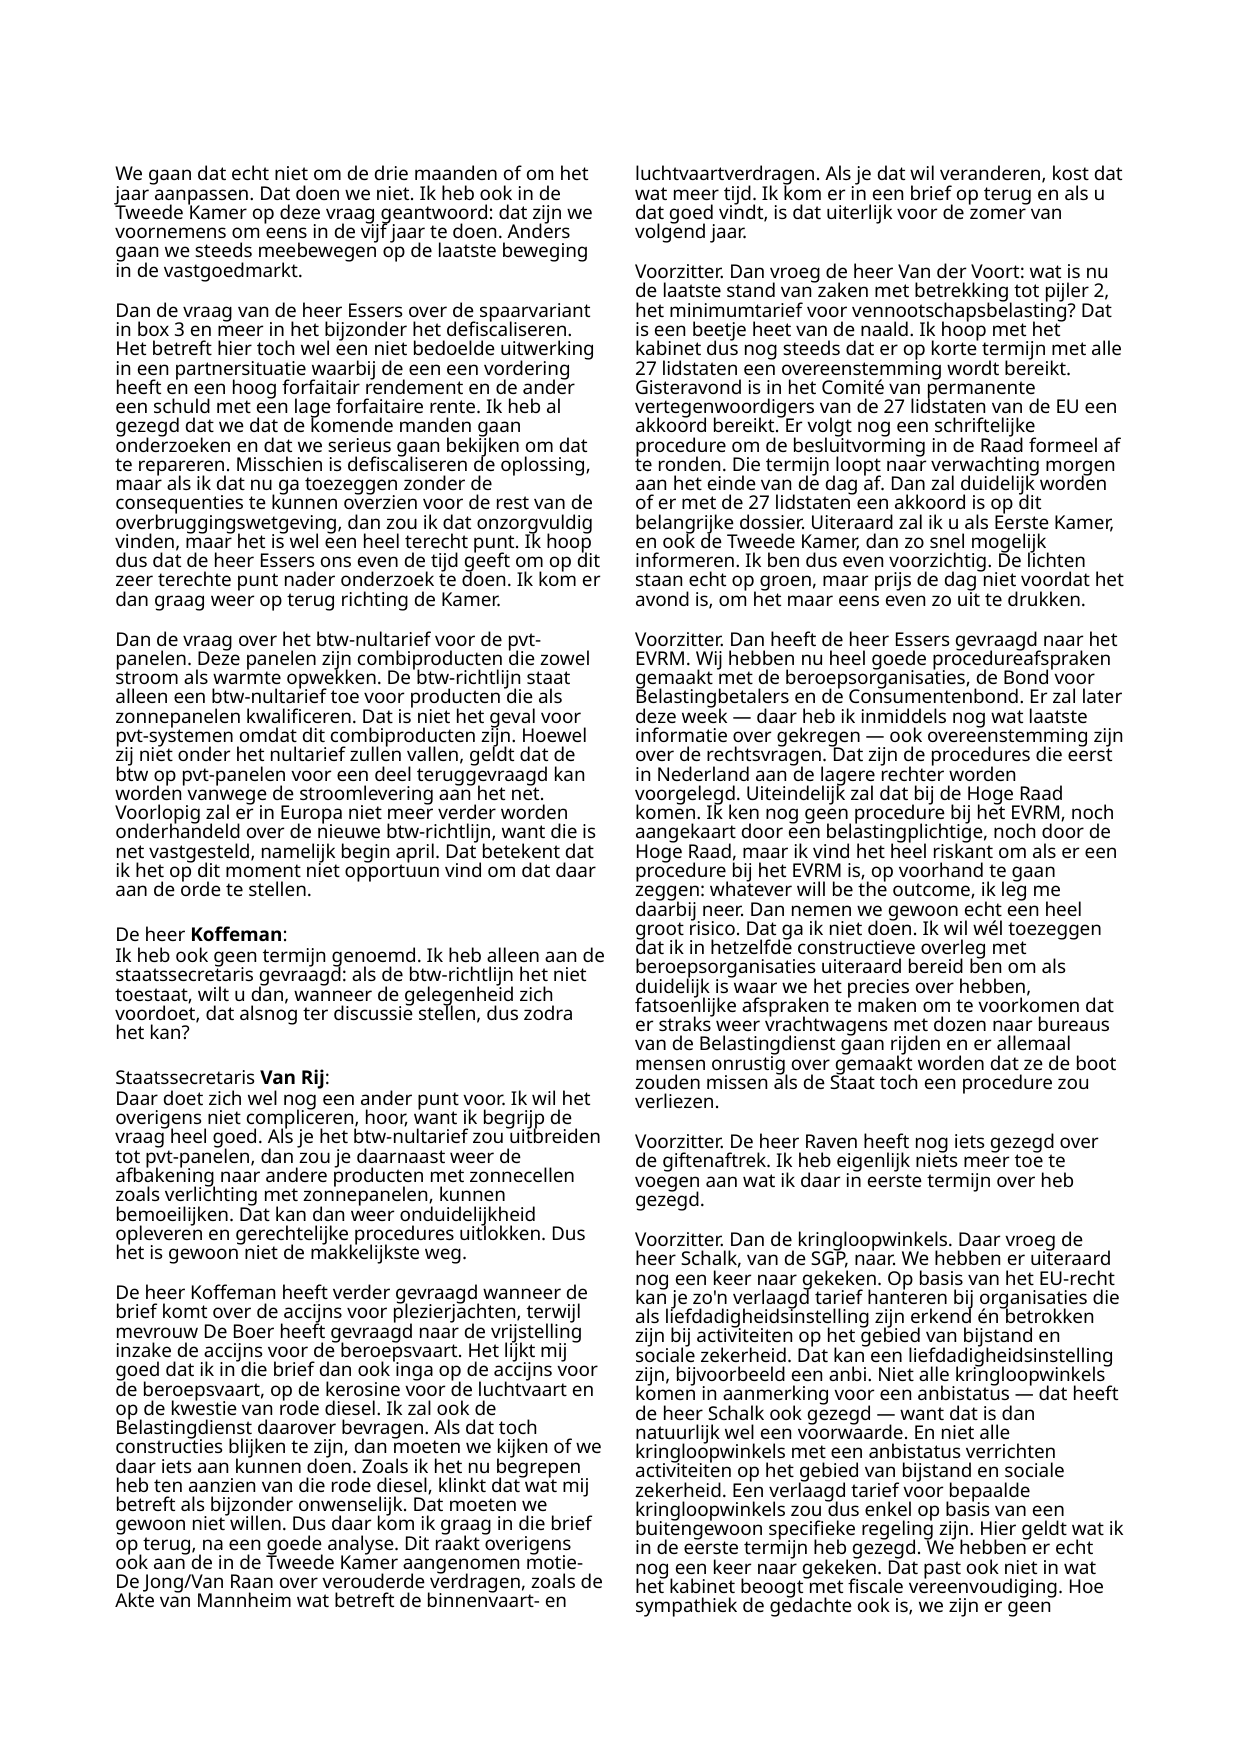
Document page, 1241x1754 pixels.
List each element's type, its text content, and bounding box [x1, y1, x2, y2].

text Voorzitter. Dan de kringloopwinkels. Daar vroeg de heer Schalk, van de SGP, naar. We hebben er uiteraard nog een keer naar gekeken. Op basis van het EU-recht kan je zo'n verlaagd tarief hanteren bij organisaties die als liefdadigheidsinstelling zijn erkend én betrokken zijn bij activiteiten op het gebied van bijstand en sociale zekerheid. Dat kan een liefdadigheidsinstelling zijn, bijvoorbeeld een anbi. Niet alle kringloopwinkels komen in aanmerking voor een anbistatus — dat heeft de heer Schalk ook gezegd — want dat is dan natuurlijk wel een voorwaarde. En niet alle kringloopwinkels met een anbistatus verrichten activiteiten op het gebied van bijstand en sociale zekerheid. Een verlaagd tarief voor bepaalde kringloopwinkels zou dus enkel op basis van een buitengewoon specifieke regeling zijn. Hier geldt wat ik in de eerste termijn heb gezegd. We hebben er echt nog een keer naar gekeken. Dat past ook niet in wat het kabinet beoogt met fiscale vereenvoudiging. Hoe sympathiek de gedachte ook is, we zijn er geen [635, 1231, 1125, 1616]
text Ik heb ook geen termijn genoemd. Ik heb alleen aan de staatssecretaris gevraagd: als de btw-richtlijn het niet toestaat, wilt u dan, wanneer de gelegenheid zich voordoet, dat alsnog ter discussie stellen, dus zodra het kan? [115, 947, 605, 1043]
text De heer Koffeman heeft verder gevraagd wanneer de brief komt over de accijns voor plezierjachten, terwijl mevrouw De Boer heeft gevraagd naar de vrijstelling inzake de accijns voor de beroepsvaart. Het lijkt mij goed dat ik in die brief dan ook inga op de accijns voor de beroepsvaart, op de kerosine voor de luchtvaart en op de kwestie van rode diesel. Ik zal ook de Belastingdienst daarover bevragen. Als dat toch constructies blijken te zijn, dan moeten we kijken of we daar iets aan kunnen doen. Zoals ik het nu begrepen heb ten aanzien van die rode diesel, klinkt dat wat mij betreft als bijzonder onwenselijk. Dat moeten we gewoon niet willen. Dus daar kom ik graag in die brief op terug, na een goede analyse. Dit raakt overigens ook aan de in de Tweede Kamer aangenomen motie-De Jong/Van Raan over verouderde verdragen, zoals de Akte van Mannheim wat betreft de binnenvaart- en [115, 1284, 605, 1612]
text Voorzitter. De heer Raven heeft nog iets gezegd over de giftenaftrek. Ik heb eigenlijk niets meer toe te voegen aan wat ik daar in eerste termijn over heb gezegd. [635, 1133, 1125, 1210]
text Voorzitter. Dan vroeg de heer Van der Voort: wat is nu de laatste stand van zaken met betrekking tot pijler 2, het minimumtarief voor vennootschapsbelasting? Dat is een beetje heet van de naald. Ik hoop met het kabinet dus nog steeds dat er op korte termijn met alle 27 lidstaten een overeenstemming wordt bereikt. Gisteravond is in het Comité van permanente vertegenwoordigers van de 27 lidstaten van de EU een akkoord bereikt. Er volgt nog een schriftelijke procedure om de besluitvorming in de Raad formeel af te ronden. Die termijn loopt naar verwachting morgen aan het einde van de dag af. Dan zal duidelijk worden of er met de 27 lidstaten een akkoord is op dit belangrijke dossier. Uiteraard zal ik u als Eerste Kamer, en ook de Tweede Kamer, dan zo snel mogelijk informeren. Ik ben dus even voorzichtig. De lichten staan echt op groen, maar prijs de dag niet voordat het avond is, om het maar eens even zo uit te drukken. [635, 263, 1125, 610]
text We gaan dat echt niet om de drie maanden of om het jaar aanpassen. Dat doen we niet. Ik heb ook in de Tweede Kamer op deze vraag geantwoord: dat zijn we voornemens om eens in de vijf jaar te doen. Anders gaan we steeds meebewegen op de laatste beweging in de vastgoedmarkt. [115, 165, 605, 281]
text Voorzitter. Dan heeft de heer Essers gevraagd naar het EVRM. Wij hebben nu heel goede procedureafspraken gemaakt met de beroepsorganisaties, de Bond voor Belastingbetalers en de Consumentenbond. Er zal later deze week — daar heb ik inmiddels nog wat laatste informatie over gekregen — ook overeenstemming zijn over de rechtsvragen. Dat zijn de procedures die eerst in Nederland aan de lagere rechter worden voorgelegd. Uiteindelijk zal dat bij de Hoge Raad komen. Ik ken nog geen procedure bij het EVRM, noch aangekaart door een belastingplichtige, noch door de Hoge Raad, maar ik vind het heel riskant om als er een procedure bij het EVRM is, op voorhand te gaan zeggen: whatever will be the outcome, ik leg me daarbij neer. Dan nemen we gewoon echt een heel groot risico. Dat ga ik niet doen. Ik wil wél toezeggen dat ik in hetzelfde constructieve overleg met beroepsorganisaties uiteraard bereid ben om als duidelijk is waar we het precies over hebben, fatsoenlijke afspraken te maken om te voorkomen dat er straks weer vrachtwagens met dozen naar bureaus van de Belastingdienst gaan rijden en er allemaal mensen onrustig over gemaakt worden dat ze de boot zouden missen als de Staat toch een procedure zou verliezen. [635, 631, 1125, 1112]
text Dan de vraag van de heer Essers over de spaarvariant in box 3 en meer in het bijzonder het defiscaliseren. Het betreft hier toch wel een niet bedoelde uitwerking in een partnersituatie waarbij de een een vordering heeft en een hoog forfaitair rendement en de ander een schuld met een lage forfaitaire rente. Ik heb al gezegd dat we dat de komende manden gaan onderzoeken en dat we serieus gaan bekijken om dat te repareren. Misschien is defiscaliseren de oplossing, maar als ik dat nu ga toezeggen zonder de consequenties te kunnen overzien voor de rest van de overbruggingswetgeving, dan zou ik dat onzorgvuldig vinden, maar het is wel een heel terecht punt. Ik hoop dus dat de heer Essers ons even de tijd geeft om op dit zeer terechte punt nader onderzoek te doen. Ik kom er dan graag weer op terug richting de Kamer. [115, 302, 605, 610]
text luchtvaartverdragen. Als je dat wil veranderen, kost dat wat meer tijd. Ik kom er in een brief op terug en als u dat goed vindt, is dat uiterlijk voor de zomer van volgend jaar. [635, 165, 1125, 242]
text De heer Koffeman: [115, 921, 605, 947]
text Dan de vraag over het btw-nultarief voor de pvt-panelen. Deze panelen zijn combiproducten die zowel stroom als warmte opwekken. De btw-richtlijn staat alleen een btw-nultarief toe voor producten die als zonnepanelen kwalificeren. Dat is niet het geval voor pvt-systemen omdat dit combiproducten zijn. Hoewel zij niet onder het nultarief zullen vallen, geldt dat de btw op pvt-panelen voor een deel teruggevraagd kan worden vanwege de stroomlevering aan het net. Voorlopig zal er in Europa niet meer verder worden onderhandeld over de nieuwe btw-richtlijn, want die is net vastgesteld, namelijk begin april. Dat betekent dat ik het op dit moment niet opportuun vind om dat daar aan de orde te stellen. [115, 631, 605, 901]
text Staatssecretaris Van Rij: [115, 1064, 605, 1090]
text Daar doet zich wel nog een ander punt voor. Ik wil het overigens niet compliceren, hoor, want ik begrijp de vraag heel goed. Als je het btw-nultarief zou uitbreiden tot pvt-panelen, dan zou je daarnaast weer de afbakening naar andere producten met zonnecellen zoals verlichting met zonnepanelen, kunnen bemoeilijken. Dat kan dan weer onduidelijkheid opleveren en gerechtelijke procedures uitlokken. Dus het is gewoon niet de makkelijkste weg. [115, 1090, 605, 1263]
